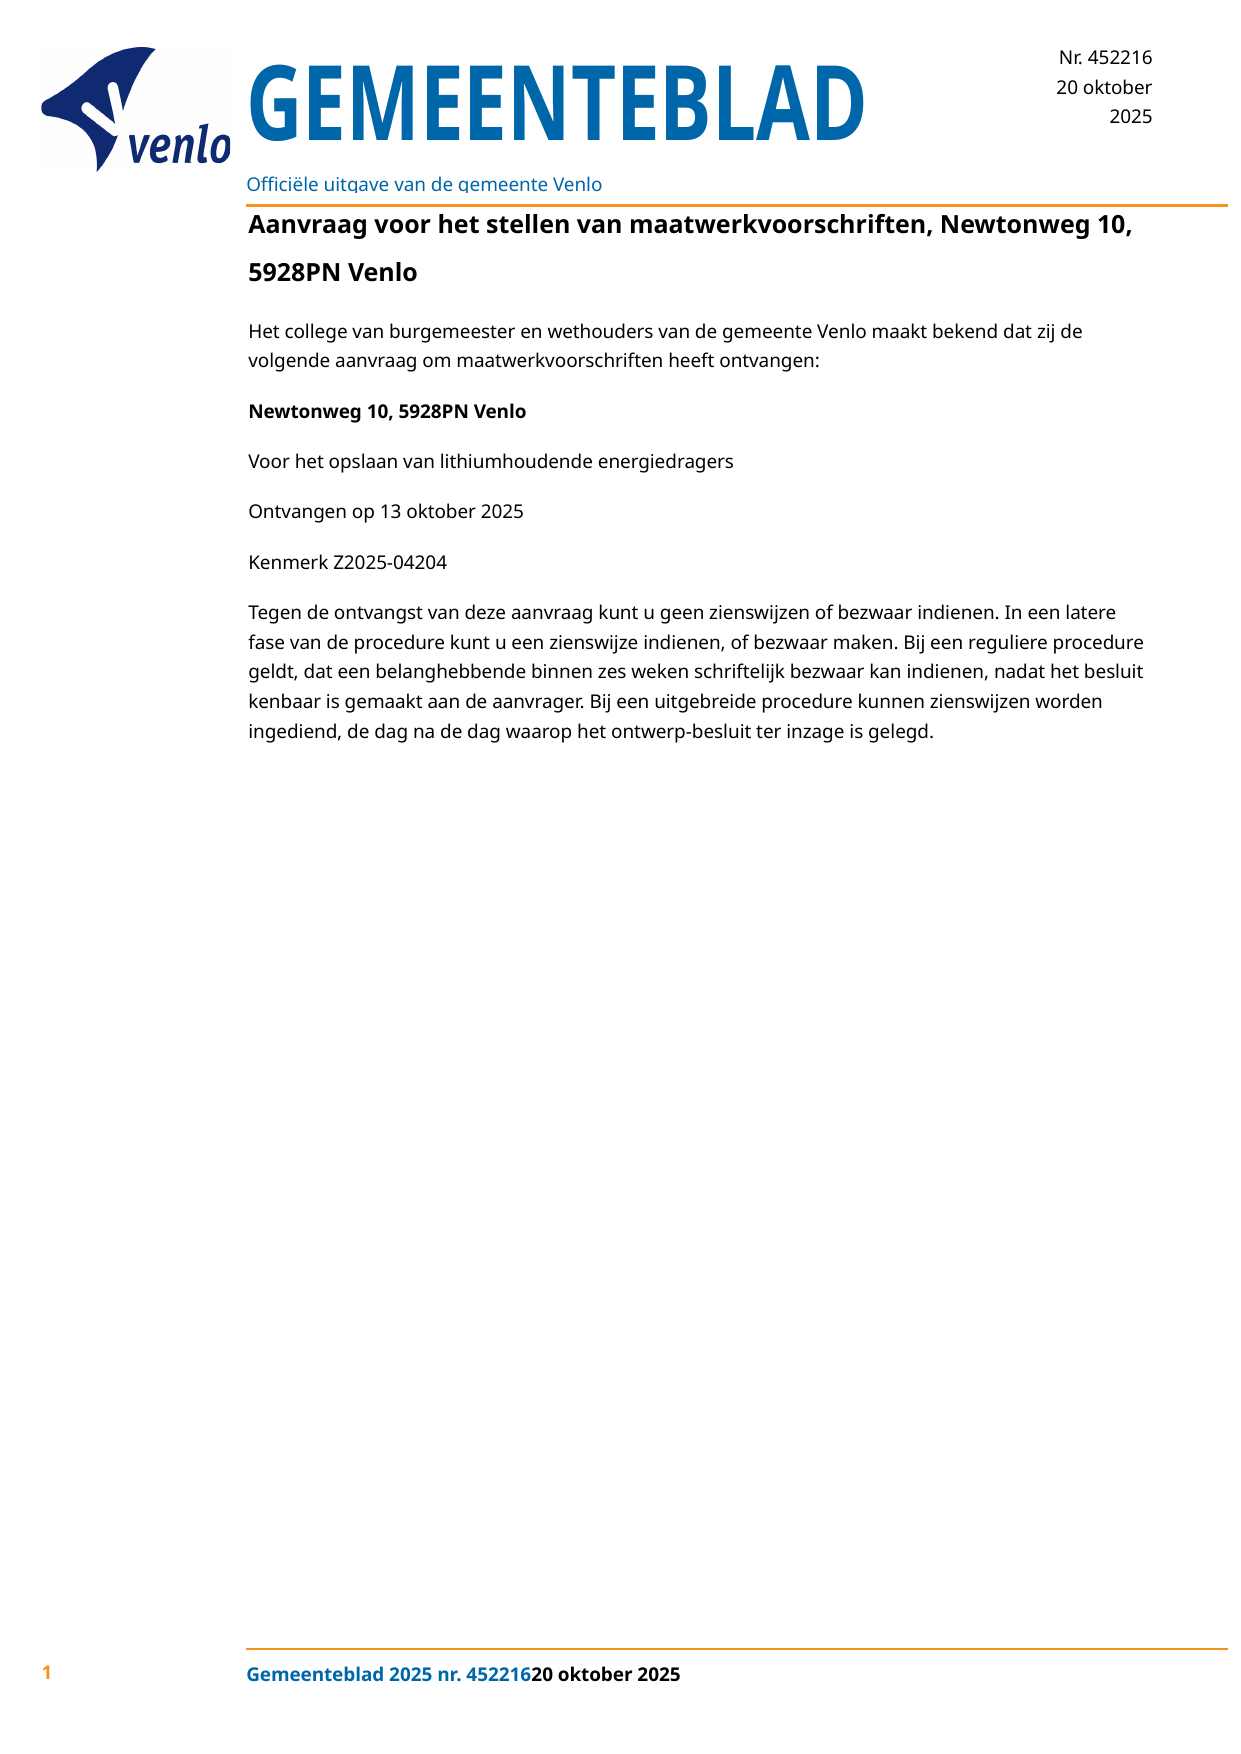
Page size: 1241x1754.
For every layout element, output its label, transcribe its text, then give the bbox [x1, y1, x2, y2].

text Ontvangen op 13 oktober 2025 [248, 499, 1152, 524]
text Voor het opslaan van lithiumhoudende energiedragers [248, 448, 1152, 474]
text Het college van burgemeester en wethouders van de gemeente Venlo maakt bekend dat zij de volgende aanvraag om maatwerkvoorschriften heeft ontvangen: [248, 318, 1152, 373]
picture [41, 47, 231, 172]
text Kenmerk Z2025-04204 [248, 549, 1152, 575]
text Newtonweg 10, 5928PN Venlo [248, 398, 1152, 424]
text Tegen de ontvangst van deze aanvraag kunt u geen zienswijzen of bezwaar indienen. In een latere fase van de procedure kunt u een zienswijze indienen, of bezwaar maken. Bij een reguliere procedure geldt, dat een belanghebbende binnen zes weken schriftelijk bezwaar kan indienen, nadat het besluit kenbaar is gemaakt aan de aanvrager. Bij een uitgebreide procedure kunnen zienswijzen worden ingediend, de dag na de dag waarop het ontwerp-besluit ter inzage is gelegd. [248, 599, 1152, 744]
text Aanvraag voor het stellen van maatwerkvoorschriften, Newtonweg 10, 5928PN Venlo [248, 207, 1152, 288]
